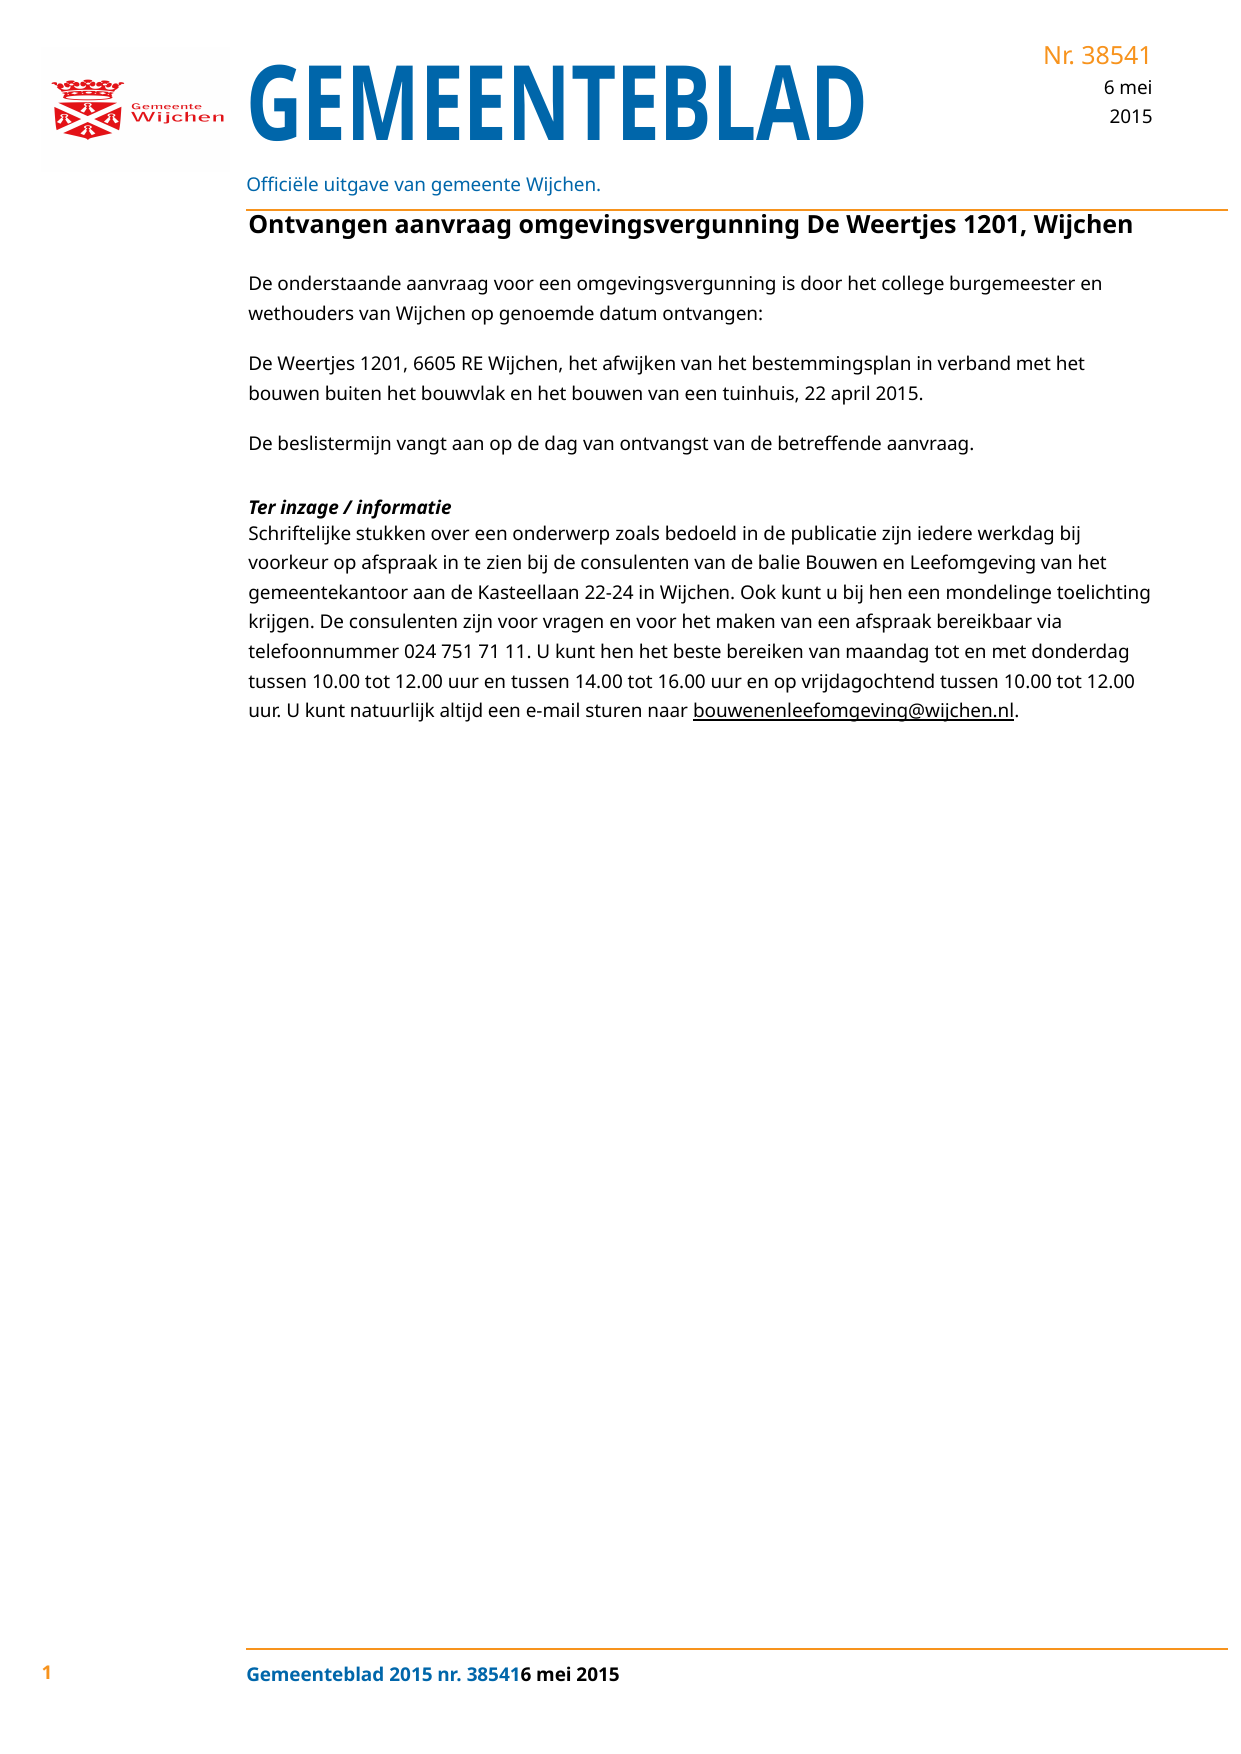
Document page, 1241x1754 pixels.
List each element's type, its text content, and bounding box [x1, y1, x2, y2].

text De onderstaande aanvraag voor een omgevingsvergunning is door het college burgemeester en wethouders van Wijchen op genoemde datum ontvangen: [248, 270, 1152, 326]
text De beslistermijn vangt aan op de dag van ontvangst van de betreffende aanvraag. [248, 430, 1152, 456]
picture [41, 47, 231, 172]
text De Weertjes 1201, 6605 RE Wijchen, het afwijken van het bestemmingsplan in verband met het bouwen buiten het bouwvlak en het bouwen van een tuinhuis, 22 april 2015. [248, 350, 1152, 406]
text Ter inzage / informatie [248, 494, 1152, 520]
text Schriftelijke stukken over een onderwerp zoals bedoeld in de publicatie zijn iedere werkdag bij voorkeur op afspraak in te zien bij de consulenten van de balie Bouwen en Leefomgeving van het gemeentekantoor aan de Kasteellaan 22-24 in Wijchen. Ook kunt u bij hen een mondelinge toelichting krijgen. De consulenten zijn voor vragen en voor het maken van een afspraak bereikbaar via telefoonnummer 024 751 71 11. U kunt hen het beste bereiken van maandag tot en met donderdag tussen 10.00 tot 12.00 uur en tussen 14.00 tot 16.00 uur en op vrijdagochtend tussen 10.00 tot 12.00 uur. U kunt natuurlijk altijd een e-mail sturen naar bouwenenleefomgeving@wijchen.nl. [248, 520, 1152, 723]
text Ontvangen aanvraag omgevingsvergunning De Weertjes 1201, Wijchen [248, 211, 1152, 241]
